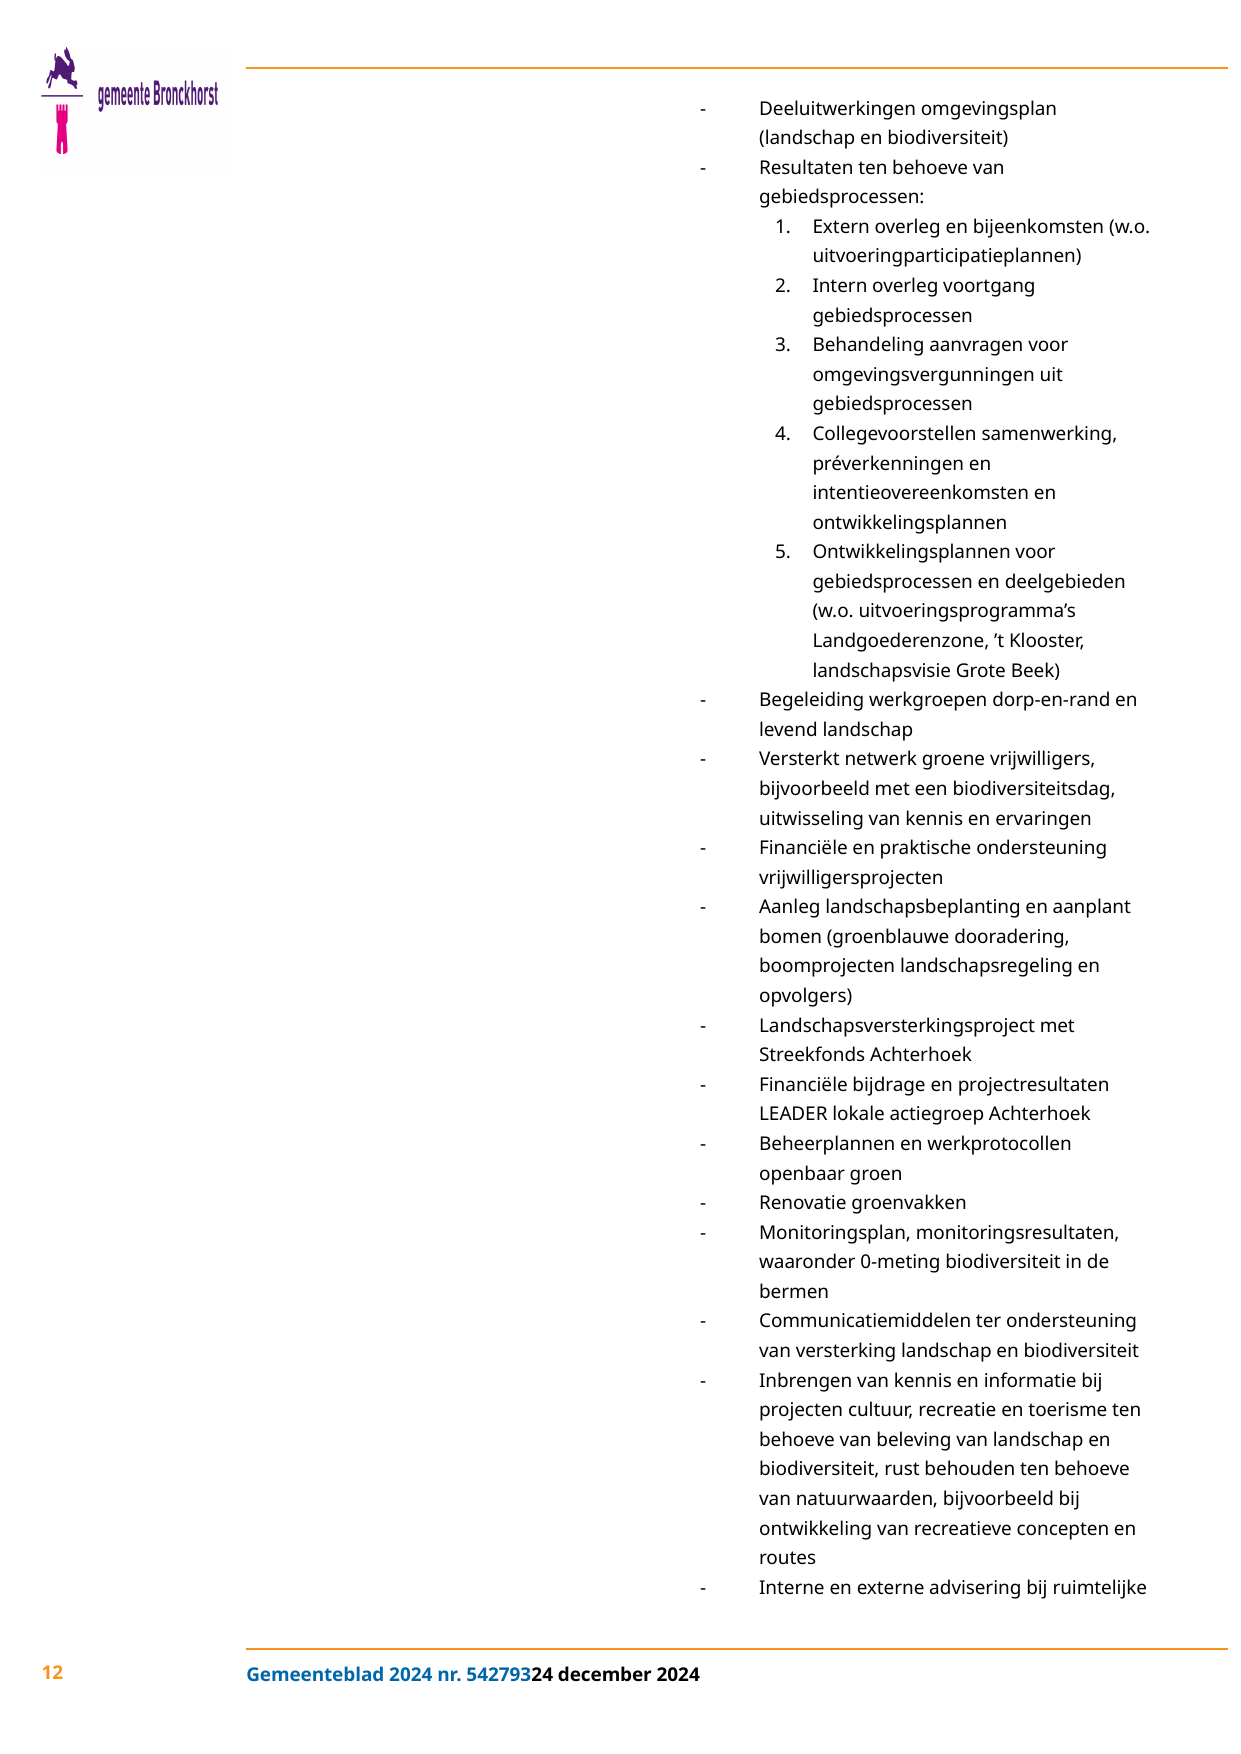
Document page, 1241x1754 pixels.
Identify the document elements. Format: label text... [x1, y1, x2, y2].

table_header [248, 95, 700, 1600]
picture [41, 47, 231, 172]
table_header Deeluitwerkingen omgevingsplan (landschap en biodiversiteit) Resultaten ten behoeve van gebiedsprocessen: Extern overleg en bijeenkomsten (w.o. uitvoeringparticipatieplannen) Intern overleg voortgang gebiedsprocessen Behandeling aanvragen voor omgevingsvergunningen uit gebiedsprocessen Collegevoorstellen samenwerking, préverkenningen en intentieovereenkomsten en ontwikkelingsplannen Ontwikkelingsplannen voor gebiedsprocessen en deelgebieden (w.o. uitvoeringsprogramma’s Landgoederenzone, ’t Klooster, landschapsvisie Grote Beek) Begeleiding werkgroepen dorp-en-rand en levend landschap Versterkt netwerk groene vrijwilligers, bijvoorbeeld met een biodiversiteitsdag, uitwisseling van kennis en ervaringen Financiële en praktische ondersteuning vrijwilligersprojecten Aanleg landschapsbeplanting en aanplant bomen (groenblauwe dooradering, boomprojecten landschapsregeling en opvolgers) Landschapsversterkingsproject met Streekfonds Achterhoek Financiële bijdrage en projectresultaten LEADER lokale actiegroep Achterhoek Beheerplannen en werkprotocollen openbaar groen Renovatie groenvakken Monitoringsplan, monitoringsresultaten, waaronder 0-meting biodiversiteit in de bermen Communicatiemiddelen ter ondersteuning van versterking landschap en biodiversiteit Inbrengen van kennis en informatie bij projecten cultuur, recreatie en toerisme ten behoeve van beleving van landschap en biodiversiteit, rust behouden ten behoeve van natuurwaarden, bijvoorbeeld bij ontwikkeling van recreatieve concepten en routes Interne en externe advisering bij ruimtelijke [700, 95, 1152, 1600]
